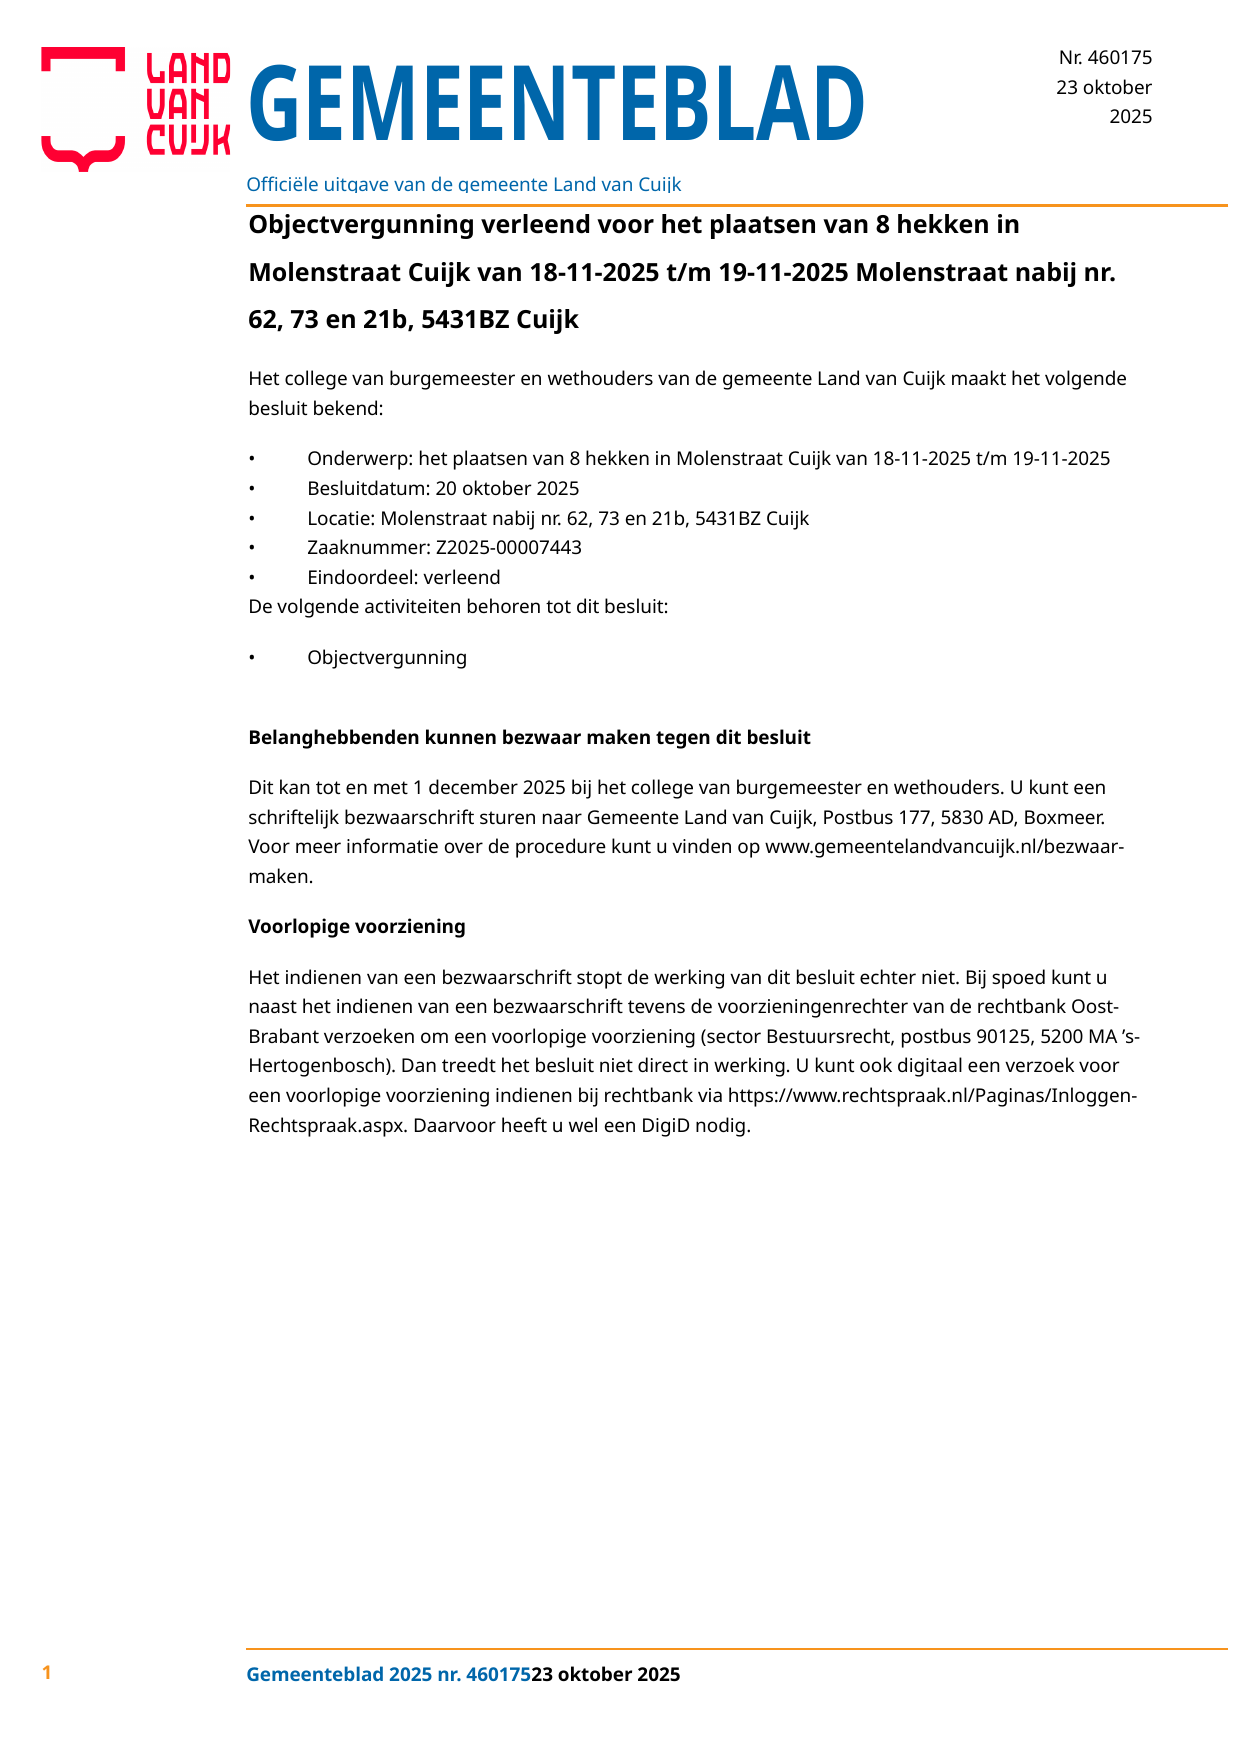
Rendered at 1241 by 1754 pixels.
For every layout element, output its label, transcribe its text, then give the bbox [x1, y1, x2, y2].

text Voorlopige voorziening [248, 913, 1152, 939]
text Objectvergunning verleend voor het plaatsen van 8 hekken in Molenstraat Cuijk van 18-11-2025 t/m 19-11-2025 Molenstraat nabij nr. 62, 73 en 21b, 5431BZ Cuijk [248, 207, 1152, 336]
list Onderwerp: het plaatsen van 8 hekken in Molenstraat Cuijk van 18-11-2025 t/m 19-11-2025 [248, 446, 1152, 471]
text Het indienen van een bezwaarschrift stopt de werking van dit besluit echter niet. Bij spoed kunt u naast het indienen van een bezwaarschrift tevens de voorzieningenrechter van de rechtbank Oost-Brabant verzoeken om een voorlopige voorziening (sector Bestuursrecht, postbus 90125, 5200 MA ’s-Hertogenbosch). Dan treedt het besluit niet direct in werking. U kunt ook digitaal een verzoek voor een voorlopige voorziening indienen bij rechtbank via https://www.rechtspraak.nl/Paginas/Inloggen-Rechtspraak.aspx. Daarvoor heeft u wel een DigiD nodig. [248, 964, 1152, 1137]
list Eindoordeel: verleend [248, 564, 1152, 589]
list Objectvergunning [248, 644, 1152, 669]
text Het college van burgemeester en wethouders van de gemeente Land van Cuijk maakt het volgende besluit bekend: [248, 366, 1152, 421]
list Locatie: Molenstraat nabij nr. 62, 73 en 21b, 5431BZ Cuijk [248, 505, 1152, 530]
list Besluitdatum: 20 oktober 2025 [248, 475, 1152, 501]
text De volgende activiteiten behoren tot dit besluit: [248, 593, 1152, 619]
list Zaaknummer: Z2025-00007443 [248, 534, 1152, 560]
picture [41, 47, 231, 172]
text Dit kan tot en met 1 december 2025 bij het college van burgemeester en wethouders. U kunt een schriftelijk bezwaarschrift sturen naar Gemeente Land van Cuijk, Postbus 177, 5830 AD, Boxmeer. Voor meer informatie over de procedure kunt u vinden op www.gemeentelandvancuijk.nl/bezwaar-maken. [248, 774, 1152, 889]
text Belanghebbenden kunnen bezwaar maken tegen dit besluit [248, 724, 1152, 749]
